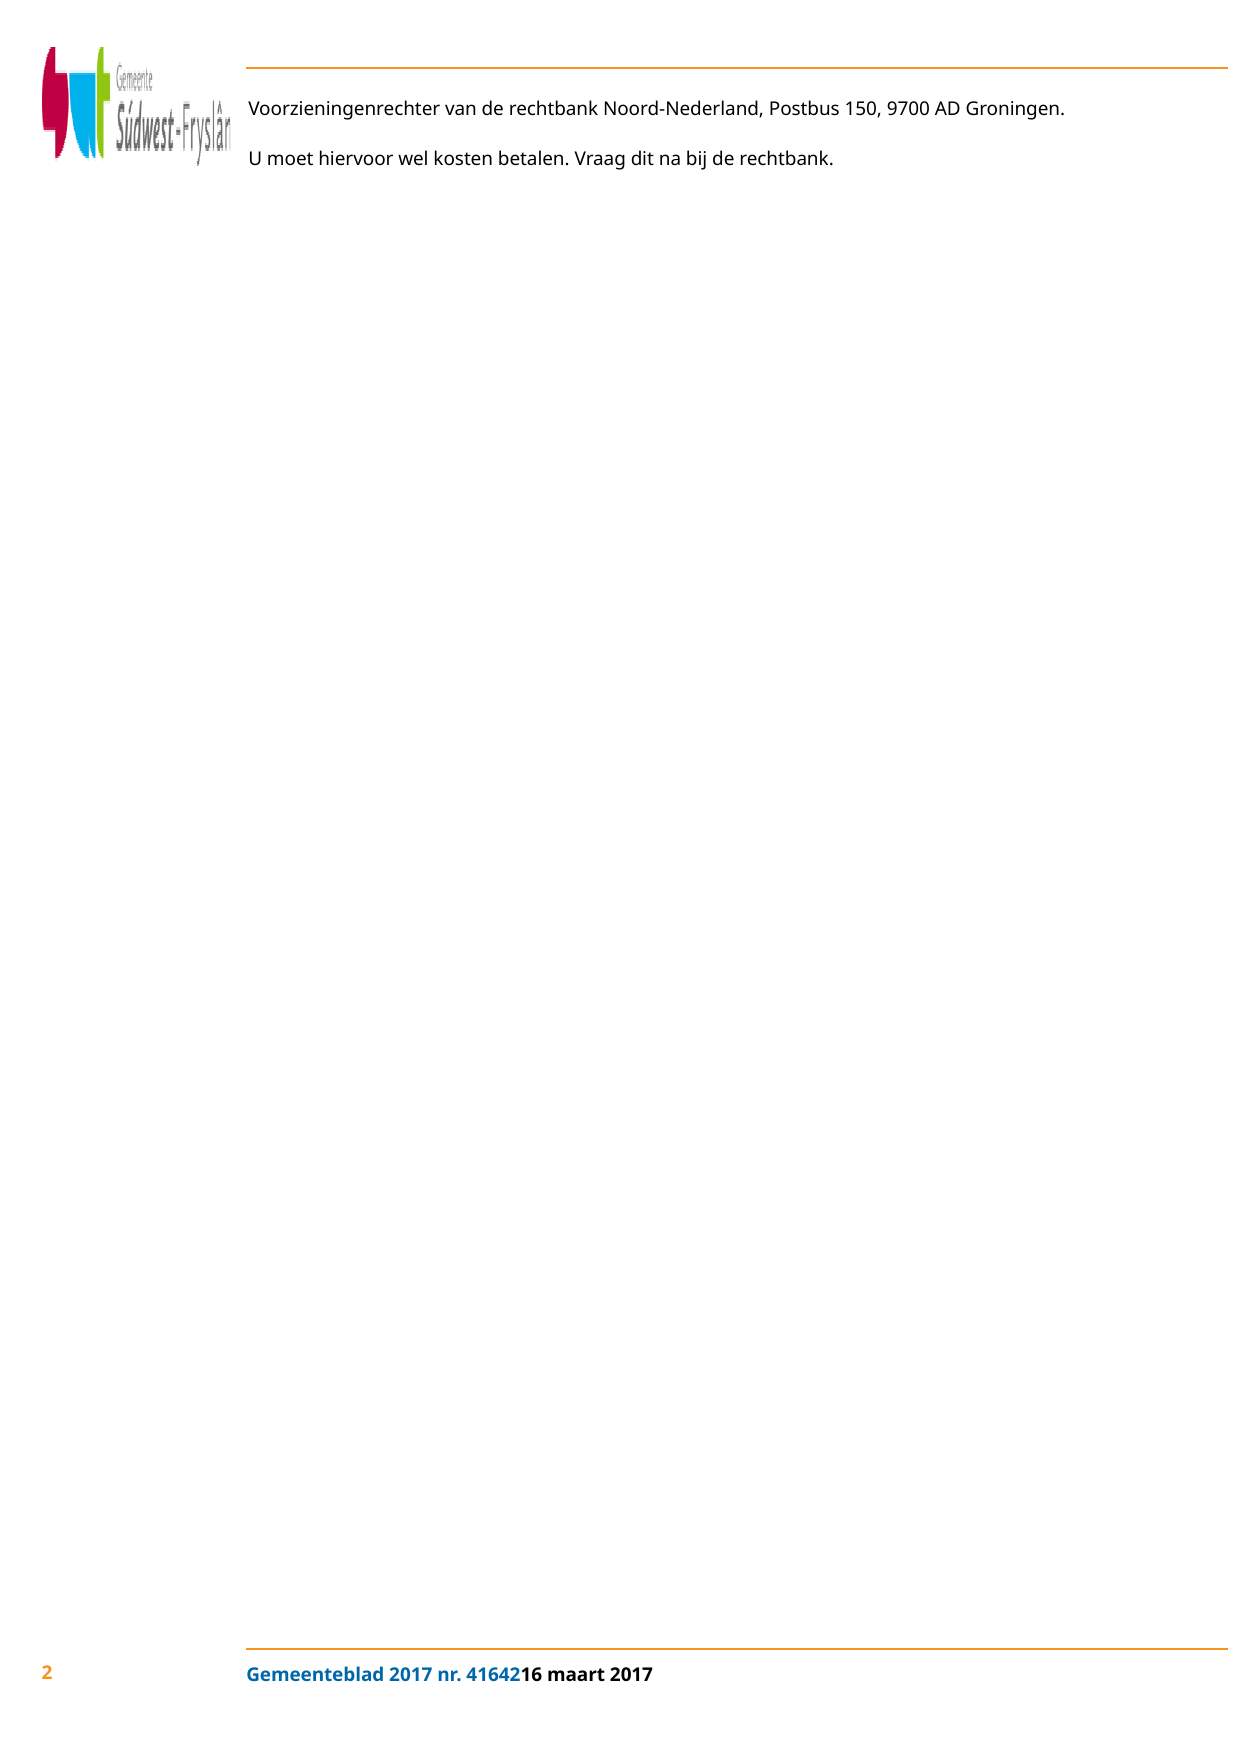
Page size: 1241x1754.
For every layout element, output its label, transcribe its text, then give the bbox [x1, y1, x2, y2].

picture [41, 47, 231, 172]
text U moet hiervoor wel kosten betalen. Vraag dit na bij de rechtbank. [248, 145, 1152, 171]
text Voorzieningenrechter van de rechtbank Noord-Nederland, Postbus 150, 9700 AD Groningen. [248, 95, 1152, 121]
